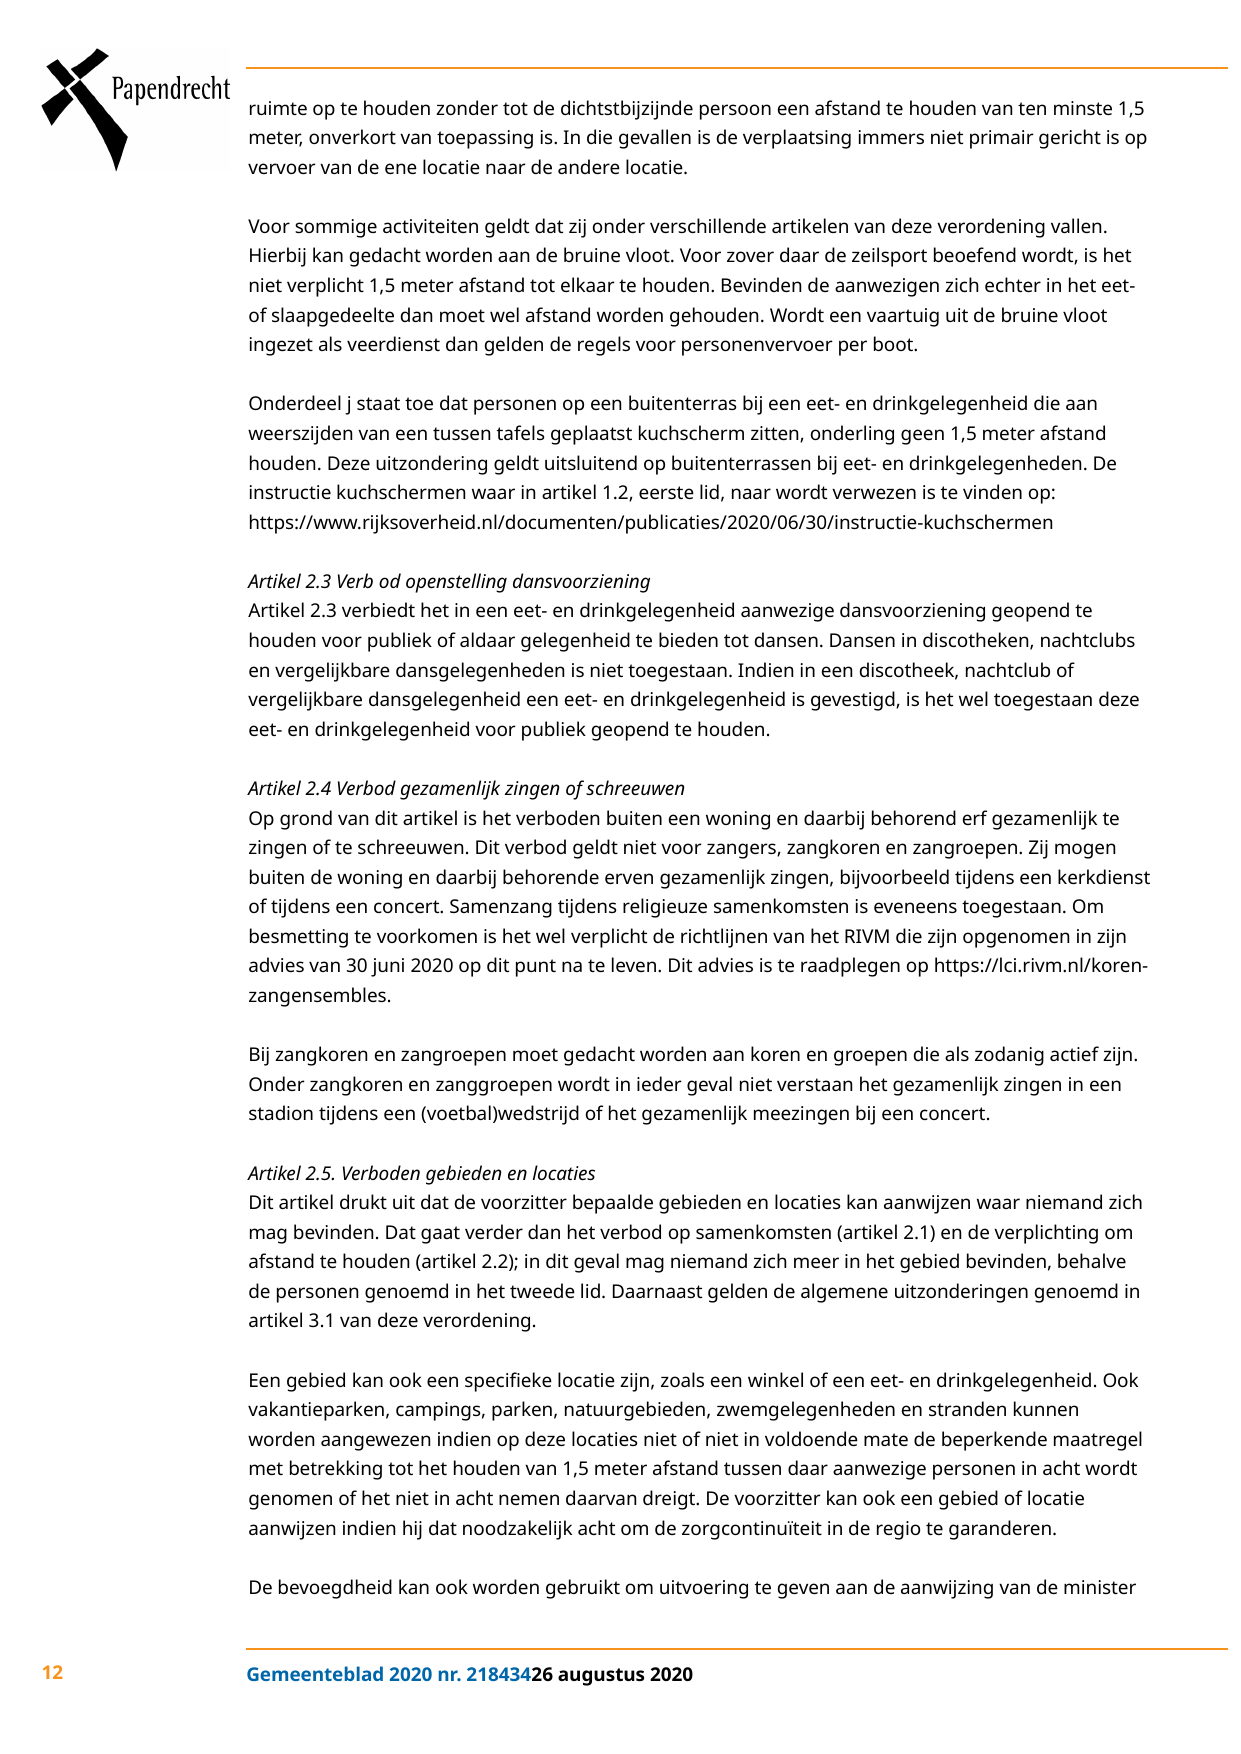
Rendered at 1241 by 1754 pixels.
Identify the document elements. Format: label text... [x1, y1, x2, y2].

text Artikel 2.3 verbiedt het in een eet- en drinkgelegenheid aanwezige dansvoorziening geopend te houden voor publiek of aldaar gelegenheid te bieden tot dansen. Dansen in discotheken, nachtclubs en vergelijkbare dansgelegenheden is niet toegestaan. Indien in een discotheek, nachtclub of vergelijkbare dansgelegenheid een eet- en drinkgelegenheid is gevestigd, is het wel toegestaan deze eet- en drinkgelegenheid voor publiek geopend te houden. [248, 598, 1152, 742]
text Artikel 2.4 Verbod gezamenlijk zingen of schreeuwen [248, 775, 1152, 801]
text De bevoegdheid kan ook worden gebruikt om uitvoering te geven aan de aanwijzing van de minister [248, 1574, 1152, 1600]
text Artikel 2.3 Verb od openstelling dansvoorziening [248, 568, 1152, 594]
text Voor sommige activiteiten geldt dat zij onder verschillende artikelen van deze verordening vallen. Hierbij kan gedacht worden aan de bruine vloot. Voor zover daar de zeilsport beoefend wordt, is het niet verplicht 1,5 meter afstand tot elkaar te houden. Bevinden de aanwezigen zich echter in het eet- of slaapgedeelte dan moet wel afstand worden gehouden. Wordt een vaartuig uit de bruine vloot ingezet als veerdienst dan gelden de regels voor personenvervoer per boot. [248, 213, 1152, 357]
text Een gebied kan ook een specifieke locatie zijn, zoals een winkel of een eet- en drinkgelegenheid. Ook vakantieparken, campings, parken, natuurgebieden, zwemgelegenheden en stranden kunnen worden aangewezen indien op deze locaties niet of niet in voldoende mate de beperkende maatregel met betrekking tot het houden van 1,5 meter afstand tussen daar aanwezige personen in acht wordt genomen of het niet in acht nemen daarvan dreigt. De voorzitter kan ook een gebied of locatie aanwijzen indien hij dat noodzakelijk acht om de zorgcontinuïteit in de regio te garanderen. [248, 1367, 1152, 1541]
text ruimte op te houden zonder tot de dichtstbijzijnde persoon een afstand te houden van ten minste 1,5 meter, onverkort van toepassing is. In die gevallen is de verplaatsing immers niet primair gericht is op vervoer van de ene locatie naar de andere locatie. [248, 95, 1152, 180]
text Bij zangkoren en zangroepen moet gedacht worden aan koren en groepen die als zodanig actief zijn. Onder zangkoren en zanggroepen wordt in ieder geval niet verstaan het gezamenlijk zingen in een stadion tijdens een (voetbal)wedstrijd of het gezamenlijk meezingen bij een concert. [248, 1041, 1152, 1126]
picture [41, 47, 231, 172]
text Artikel 2.5. Verboden gebieden en locaties [248, 1160, 1152, 1186]
text Dit artikel drukt uit dat de voorzitter bepaalde gebieden en locaties kan aanwijzen waar niemand zich mag bevinden. Dat gaat verder dan het verbod op samenkomsten (artikel 2.1) en de verplichting om afstand te houden (artikel 2.2); in dit geval mag niemand zich meer in het gebied bevinden, behalve de personen genoemd in het tweede lid. Daarnaast gelden de algemene uitzonderingen genoemd in artikel 3.1 van deze verordening. [248, 1189, 1152, 1333]
text Onderdeel j staat toe dat personen op een buitenterras bij een eet- en drinkgelegenheid die aan weerszijden van een tussen tafels geplaatst kuchscherm zitten, onderling geen 1,5 meter afstand houden. Deze uitzondering geldt uitsluitend op buitenterrassen bij eet- en drinkgelegenheden. De instructie kuchschermen waar in artikel 1.2, eerste lid, naar wordt verwezen is te vinden op: https://www.rijksoverheid.nl/documenten/publicaties/2020/06/30/instructie-kuchschermen [248, 391, 1152, 535]
text Op grond van dit artikel is het verboden buiten een woning en daarbij behorend erf gezamenlijk te zingen of te schreeuwen. Dit verbod geldt niet voor zangers, zangkoren en zangroepen. Zij mogen buiten de woning en daarbij behorende erven gezamenlijk zingen, bijvoorbeeld tijdens een kerkdienst of tijdens een concert. Samenzang tijdens religieuze samenkomsten is eveneens toegestaan. Om besmetting te voorkomen is het wel verplicht de richtlijnen van het RIVM die zijn opgenomen in zijn advies van 30 juni 2020 op dit punt na te leven. Dit advies is te raadplegen op https://lci.rivm.nl/koren-zangensembles. [248, 805, 1152, 1008]
